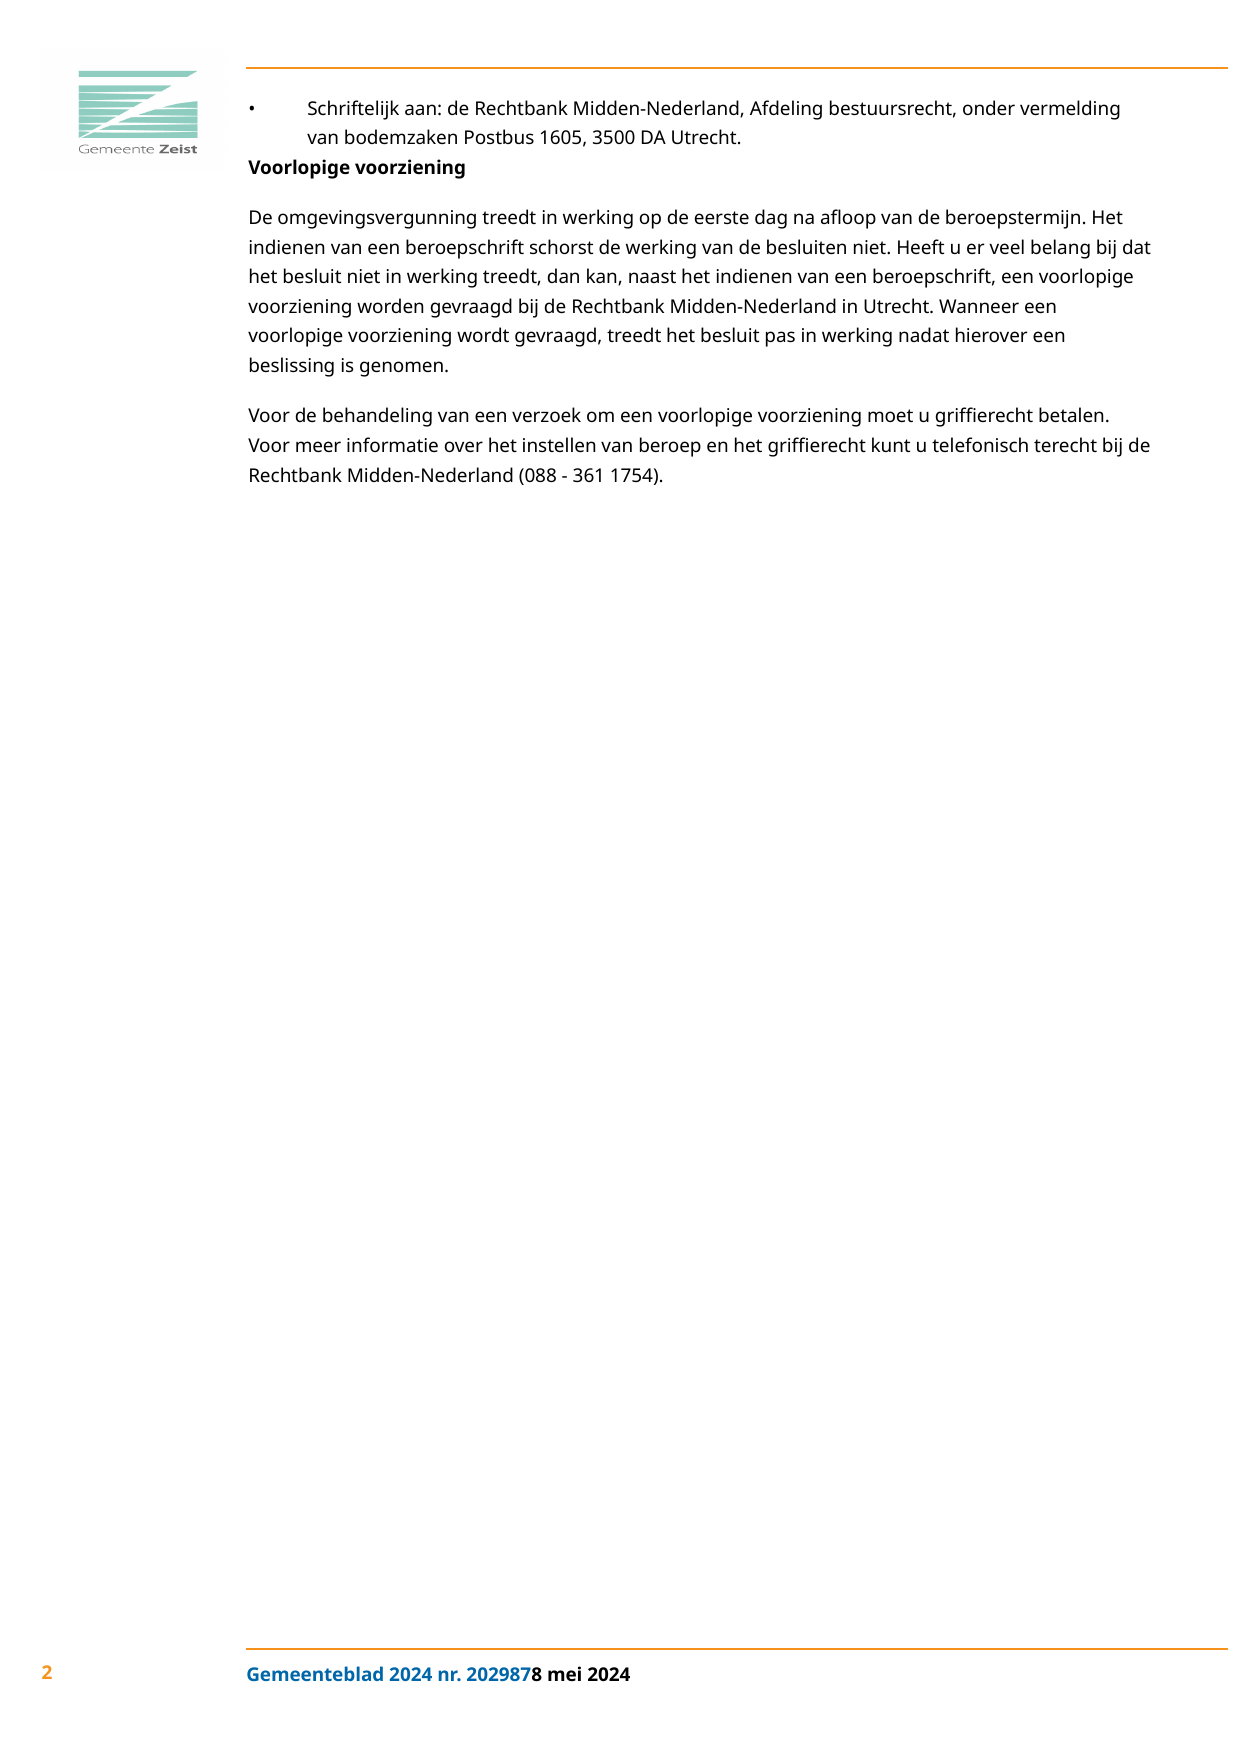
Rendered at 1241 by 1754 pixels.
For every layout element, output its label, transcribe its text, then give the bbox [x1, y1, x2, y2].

text De omgevingsvergunning treedt in werking op de eerste dag na afloop van de beroepstermijn. Het indienen van een beroepschrift schorst de werking van de besluiten niet. Heeft u er veel belang bij dat het besluit niet in werking treedt, dan kan, naast het indienen van een beroepschrift, een voorlopige voorziening worden gevraagd bij de Rechtbank Midden-Nederland in Utrecht. Wanneer een voorlopige voorziening wordt gevraagd, treedt het besluit pas in werking nadat hierover een beslissing is genomen. [248, 204, 1152, 378]
text Voorlopige voorziening [248, 154, 1152, 180]
list Schriftelijk aan: de Rechtbank Midden-Nederland, Afdeling bestuursrecht, onder vermelding van bodemzaken Postbus 1605, 3500 DA Utrecht. [248, 95, 1152, 150]
text Voor de behandeling van een verzoek om een voorlopige voorziening moet u griffierecht betalen. Voor meer informatie over het instellen van beroep en het griffierecht kunt u telefonisch terecht bij de Rechtbank Midden-Nederland (088 - 361 1754). [248, 403, 1152, 488]
picture [41, 47, 231, 172]
